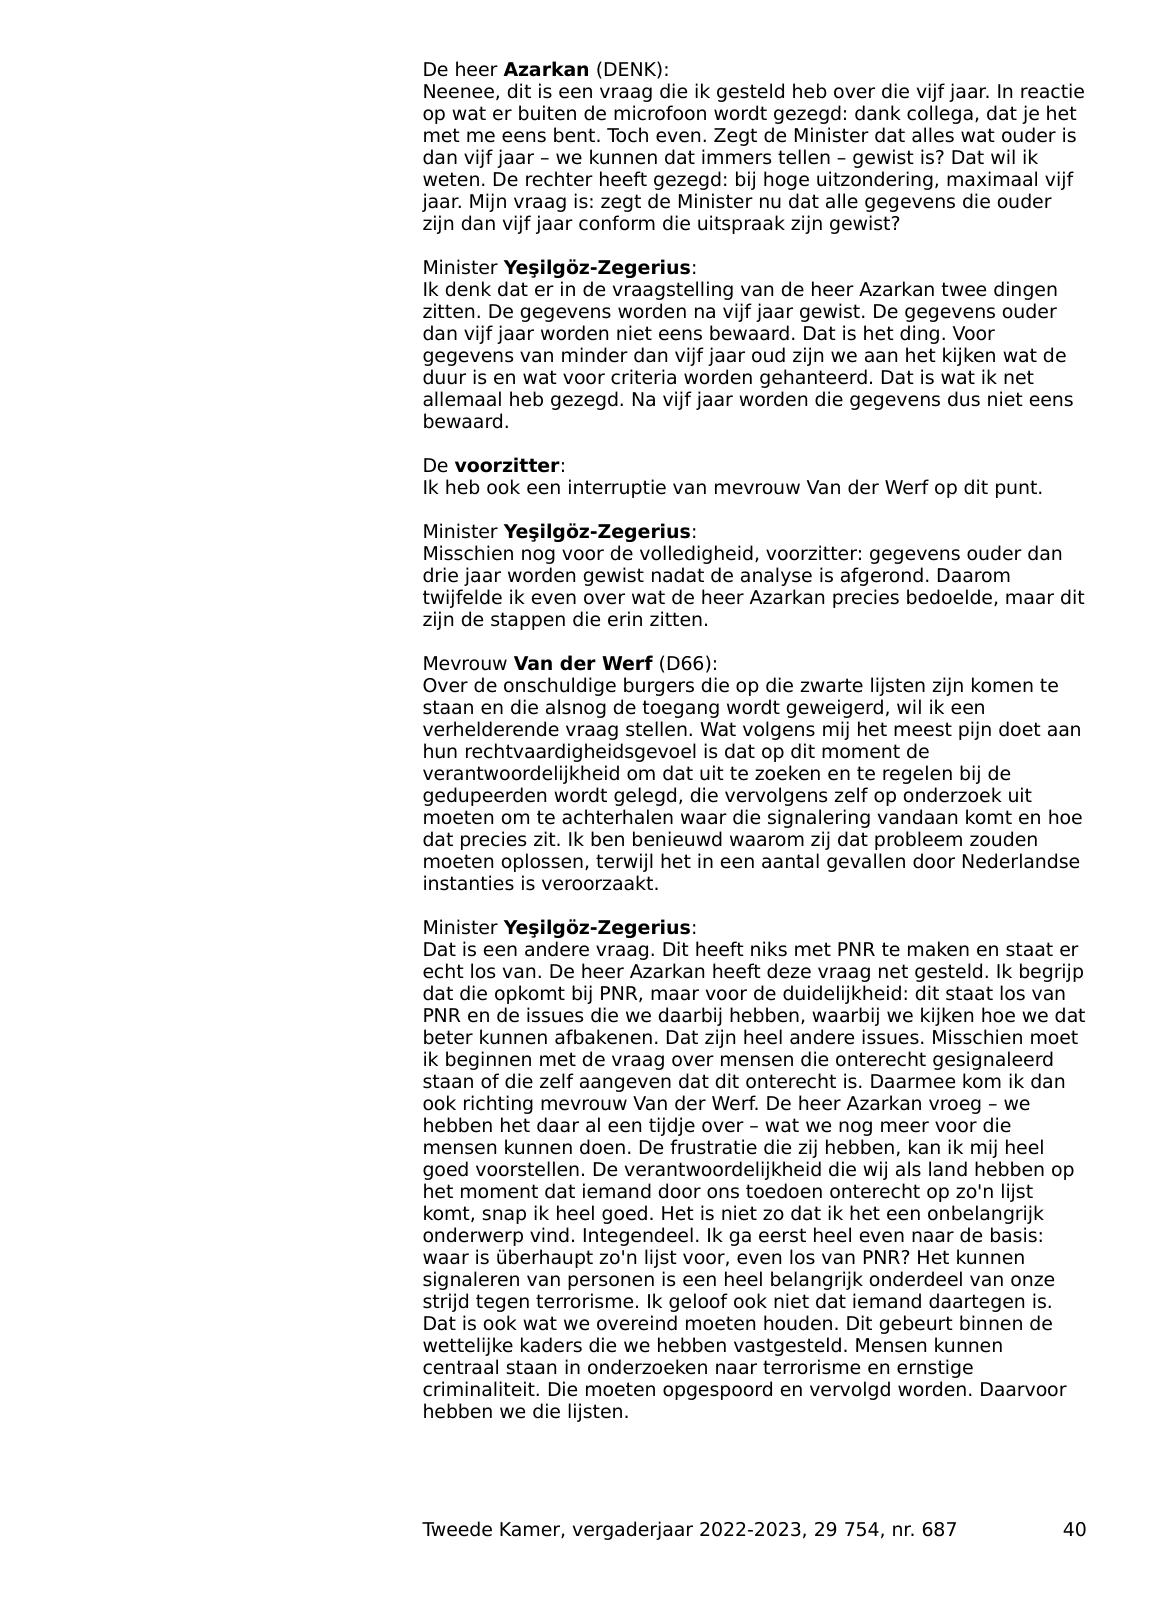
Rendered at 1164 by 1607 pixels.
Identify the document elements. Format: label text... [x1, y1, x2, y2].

text Minister Yeşilgöz-Zegerius: [422, 521, 1087, 543]
text Ik denk dat er in de vraagstelling van de heer Azarkan twee dingen zitten. De gegevens worden na vijf jaar gewist. De gegevens ouder dan vijf jaar worden niet eens bewaard. Dat is het ding. Voor gegevens van minder dan vijf jaar oud zijn we aan het kijken wat de duur is en wat voor criteria worden gehanteerd. Dat is wat ik net allemaal heb gezegd. Na vijf jaar worden die gegevens dus niet eens bewaard. [422, 279, 1087, 433]
text Over de onschuldige burgers die op die zwarte lijsten zijn komen te staan en die alsnog de toegang wordt geweigerd, wil ik een verhelderende vraag stellen. Wat volgens mij het meest pijn doet aan hun rechtvaardigheidsgevoel is dat op dit moment de verantwoordelijkheid om dat uit te zoeken en te regelen bij de gedupeerden wordt gelegd, die vervolgens zelf op onderzoek uit moeten om te achterhalen waar die signalering vandaan komt en hoe dat precies zit. Ik ben benieuwd waarom zij dat probleem zouden moeten oplossen, terwijl het in een aantal gevallen door Nederlandse instanties is veroorzaakt. [422, 675, 1087, 895]
text Ik heb ook een interruptie van mevrouw Van der Werf op dit punt. [422, 477, 1087, 499]
text Minister Yeşilgöz-Zegerius: [422, 257, 1087, 279]
text Mevrouw Van der Werf (D66): [422, 653, 1087, 675]
text De voorzitter: [422, 455, 1087, 477]
text De heer Azarkan (DENK): [422, 59, 1087, 81]
text Dat is een andere vraag. Dit heeft niks met PNR te maken en staat er echt los van. De heer Azarkan heeft deze vraag net gesteld. Ik begrijp dat die opkomt bij PNR, maar voor de duidelijkheid: dit staat los van PNR en de issues die we daarbij hebben, waarbij we kijken hoe we dat beter kunnen afbakenen. Dat zijn heel andere issues. Misschien moet ik beginnen met de vraag over mensen die onterecht gesignaleerd staan of die zelf aangeven dat dit onterecht is. Daarmee kom ik dan ook richting mevrouw Van der Werf. De heer Azarkan vroeg – we hebben het daar al een tijdje over – wat we nog meer voor die mensen kunnen doen. De frustratie die zij hebben, kan ik mij heel goed voorstellen. De verantwoordelijkheid die wij als land hebben op het moment dat iemand door ons toedoen onterecht op zo'n lijst komt, snap ik heel goed. Het is niet zo dat ik het een onbelangrijk onderwerp vind. Integendeel. Ik ga eerst heel even naar de basis: waar is überhaupt zo'n lijst voor, even los van PNR? Het kunnen signaleren van personen is een heel belangrijk onderdeel van onze strijd tegen terrorisme. Ik geloof ook niet dat iemand daartegen is. Dat is ook wat we overeind moeten houden. Dit gebeurt binnen de wettelijke kaders die we hebben vastgesteld. Mensen kunnen centraal staan in onderzoeken naar terrorisme en ernstige criminaliteit. Die moeten opgespoord en vervolgd worden. Daarvoor hebben we die lijsten. [422, 939, 1087, 1423]
text Misschien nog voor de volledigheid, voorzitter: gegevens ouder dan drie jaar worden gewist nadat de analyse is afgerond. Daarom twijfelde ik even over wat de heer Azarkan precies bedoelde, maar dit zijn de stappen die erin zitten. [422, 543, 1087, 631]
text Minister Yeşilgöz-Zegerius: [422, 917, 1087, 939]
text Neenee, dit is een vraag die ik gesteld heb over die vijf jaar. In reactie op wat er buiten de microfoon wordt gezegd: dank collega, dat je het met me eens bent. Toch even. Zegt de Minister dat alles wat ouder is dan vijf jaar – we kunnen dat immers tellen – gewist is? Dat wil ik weten. De rechter heeft gezegd: bij hoge uitzondering, maximaal vijf jaar. Mijn vraag is: zegt de Minister nu dat alle gegevens die ouder zijn dan vijf jaar conform die uitspraak zijn gewist? [422, 81, 1087, 235]
